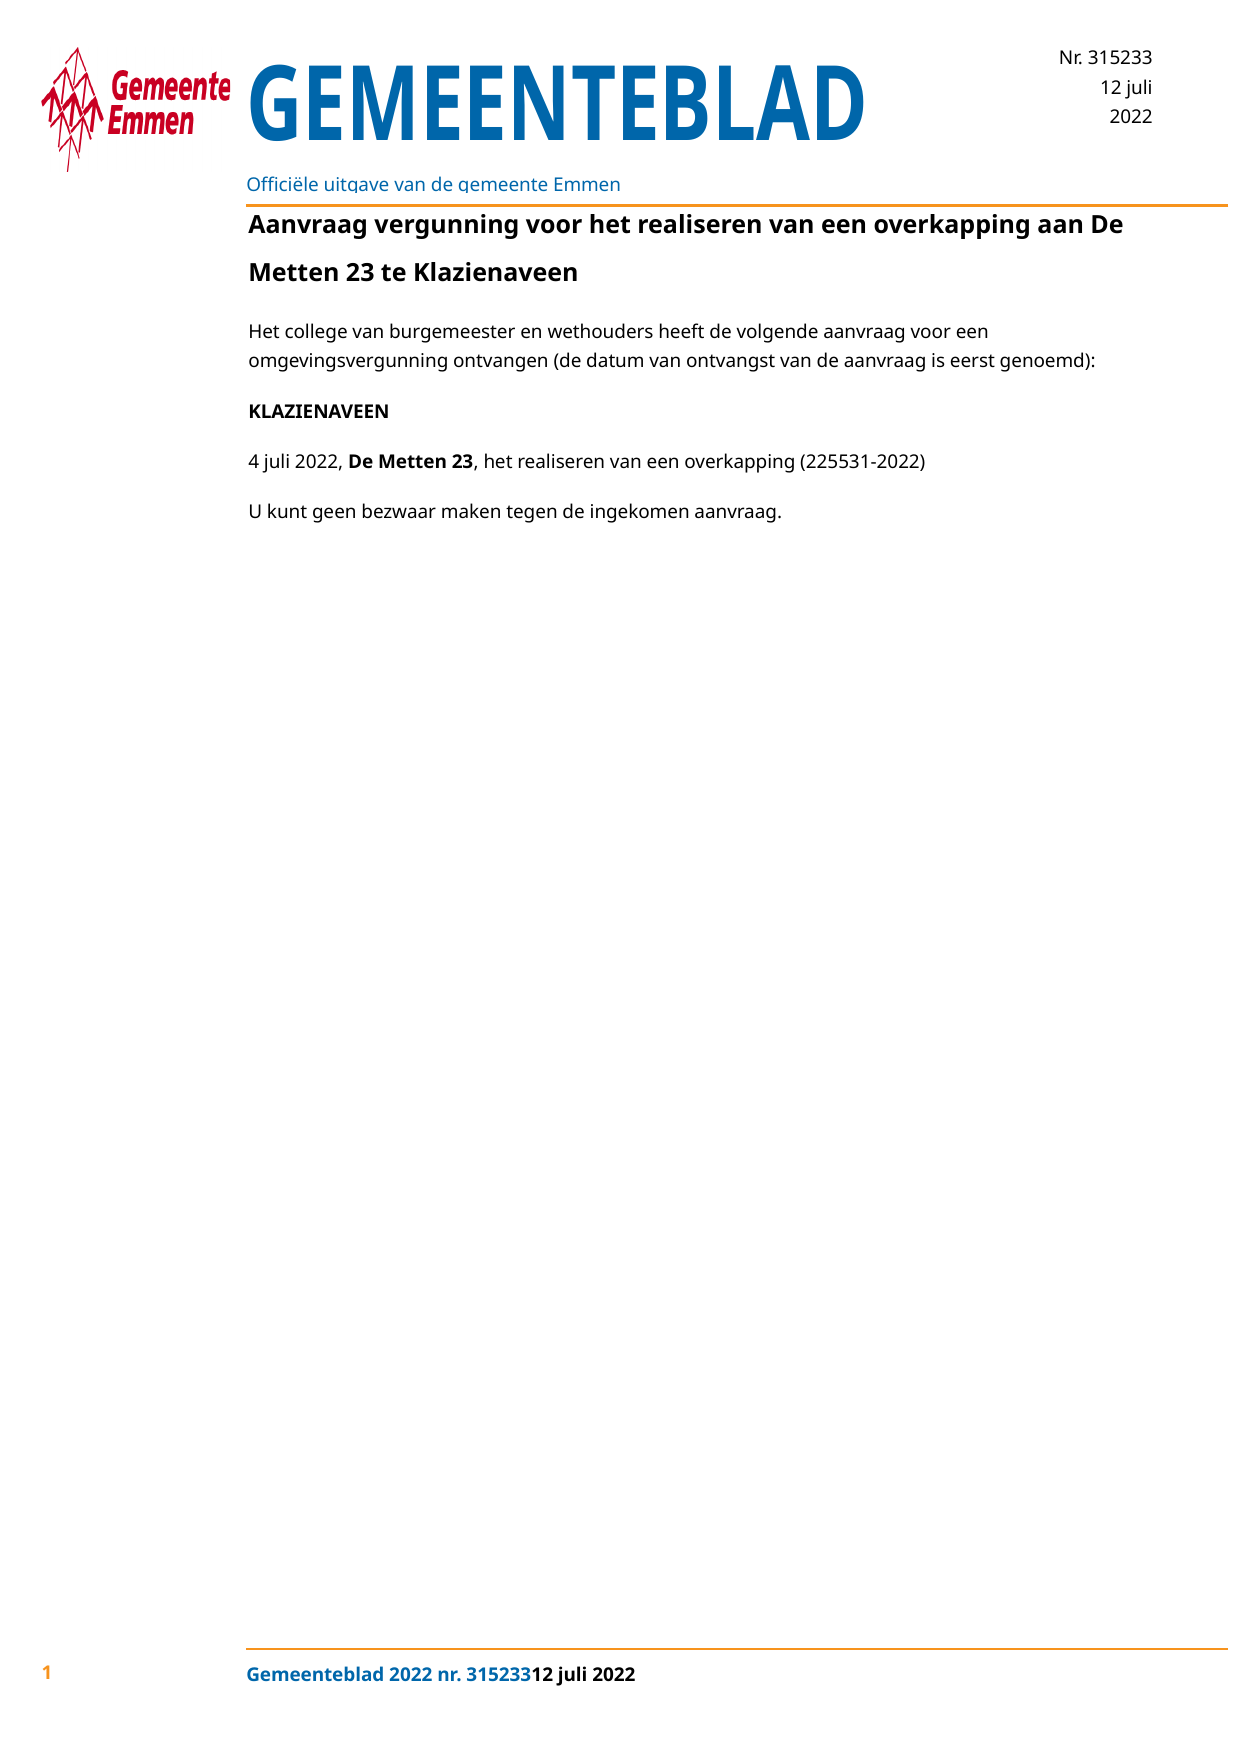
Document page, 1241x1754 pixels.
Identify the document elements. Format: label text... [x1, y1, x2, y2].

text Het college van burgemeester en wethouders heeft de volgende aanvraag voor een omgevingsvergunning ontvangen (de datum van ontvangst van de aanvraag is eerst genoemd): [248, 318, 1152, 373]
text KLAZIENAVEEN [248, 398, 1152, 424]
text U kunt geen bezwaar maken tegen de ingekomen aanvraag. [248, 499, 1152, 524]
text Aanvraag vergunning voor het realiseren van een overkapping aan De Metten 23 te Klazienaveen [248, 207, 1152, 288]
text 4 juli 2022, De Metten 23, het realiseren van een overkapping (225531-2022) [248, 448, 1152, 474]
picture [41, 47, 231, 172]
